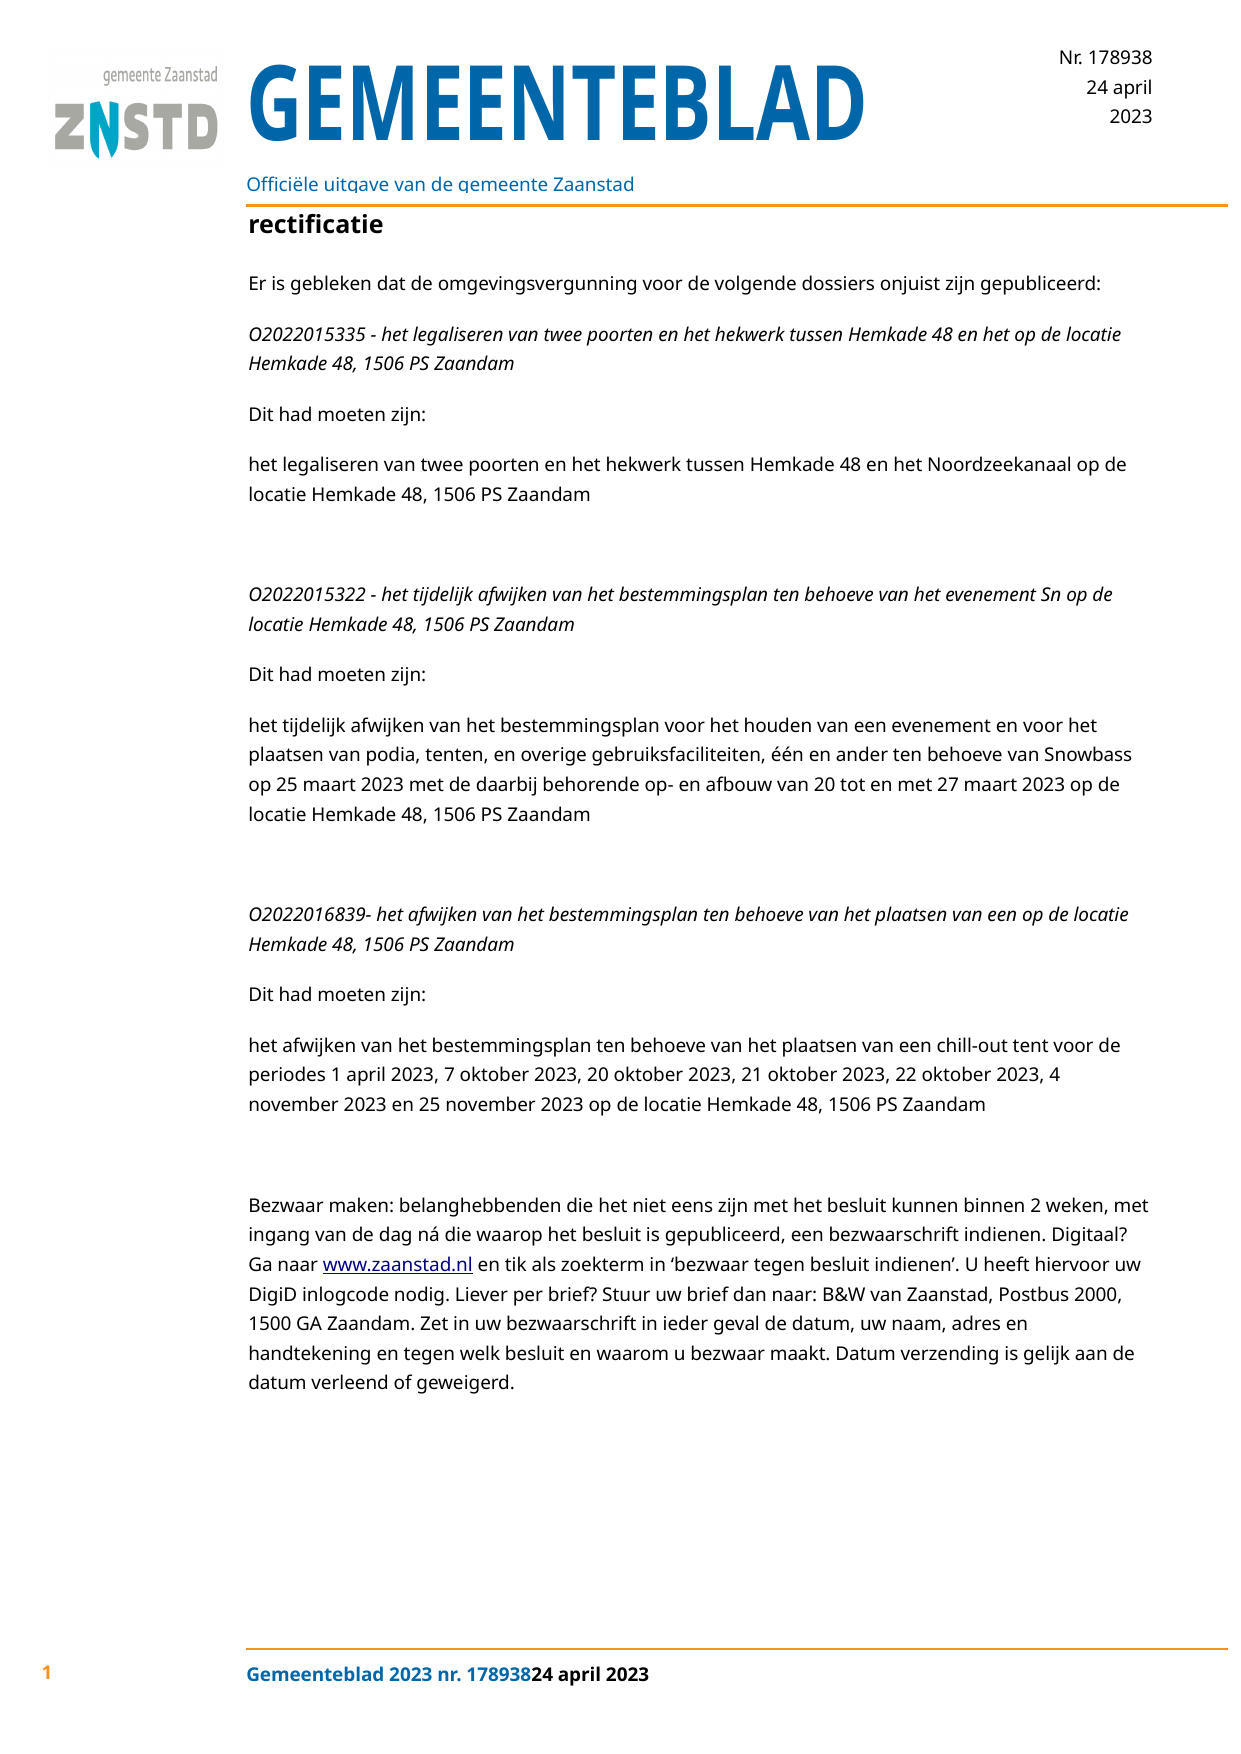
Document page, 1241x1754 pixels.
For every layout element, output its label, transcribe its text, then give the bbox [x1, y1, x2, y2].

picture [41, 47, 231, 172]
text O2022015335 - het legaliseren van twee poorten en het hekwerk tussen Hemkade 48 en het op de locatie Hemkade 48, 1506 PS Zaandam [248, 321, 1152, 376]
text Er is gebleken dat de omgevingsvergunning voor de volgende dossiers onjuist zijn gepubliceerd: [248, 270, 1152, 296]
text rectificatie [248, 207, 1152, 241]
text O2022015322 - het tijdelijk afwijken van het bestemmingsplan ten behoeve van het evenement Sn op de locatie Hemkade 48, 1506 PS Zaandam [248, 582, 1152, 637]
text het tijdelijk afwijken van het bestemmingsplan voor het houden van een evenement en voor het plaatsen van podia, tenten, en overige gebruiksfaciliteiten, één en ander ten behoeve van Snowbass op 25 maart 2023 met de daarbij behorende op- en afbouw van 20 tot en met 27 maart 2023 op de locatie Hemkade 48, 1506 PS Zaandam [248, 712, 1152, 826]
text Bezwaar maken: belanghebbenden die het niet eens zijn met het besluit kunnen binnen 2 weken, met ingang van de dag ná die waarop het besluit is gepubliceerd, een bezwaarschrift indienen. Digitaal? Ga naar www.zaanstad.nl en tik als zoekterm in ‘bezwaar tegen besluit indienen’. U heeft hiervoor uw DigiD inlogcode nodig. Liever per brief? Stuur uw brief dan naar: B&W van Zaanstad, Postbus 2000, 1500 GA Zaandam. Zet in uw bezwaarschrift in ieder geval de datum, uw naam, adres en handtekening en tegen welk besluit en waarom u bezwaar maakt. Datum verzending is gelijk aan de datum verleend of geweigerd. [248, 1192, 1152, 1395]
text Dit had moeten zijn: [248, 662, 1152, 687]
text het legaliseren van twee poorten en het hekwerk tussen Hemkade 48 en het Noordzeekanaal op de locatie Hemkade 48, 1506 PS Zaandam [248, 451, 1152, 506]
text O2022016839- het afwijken van het bestemmingsplan ten behoeve van het plaatsen van een op de locatie Hemkade 48, 1506 PS Zaandam [248, 902, 1152, 957]
text het afwijken van het bestemmingsplan ten behoeve van het plaatsen van een chill-out tent voor de periodes 1 april 2023, 7 oktober 2023, 20 oktober 2023, 21 oktober 2023, 22 oktober 2023, 4 november 2023 en 25 november 2023 op de locatie Hemkade 48, 1506 PS Zaandam [248, 1032, 1152, 1117]
text Dit had moeten zijn: [248, 401, 1152, 426]
text Dit had moeten zijn: [248, 982, 1152, 1007]
